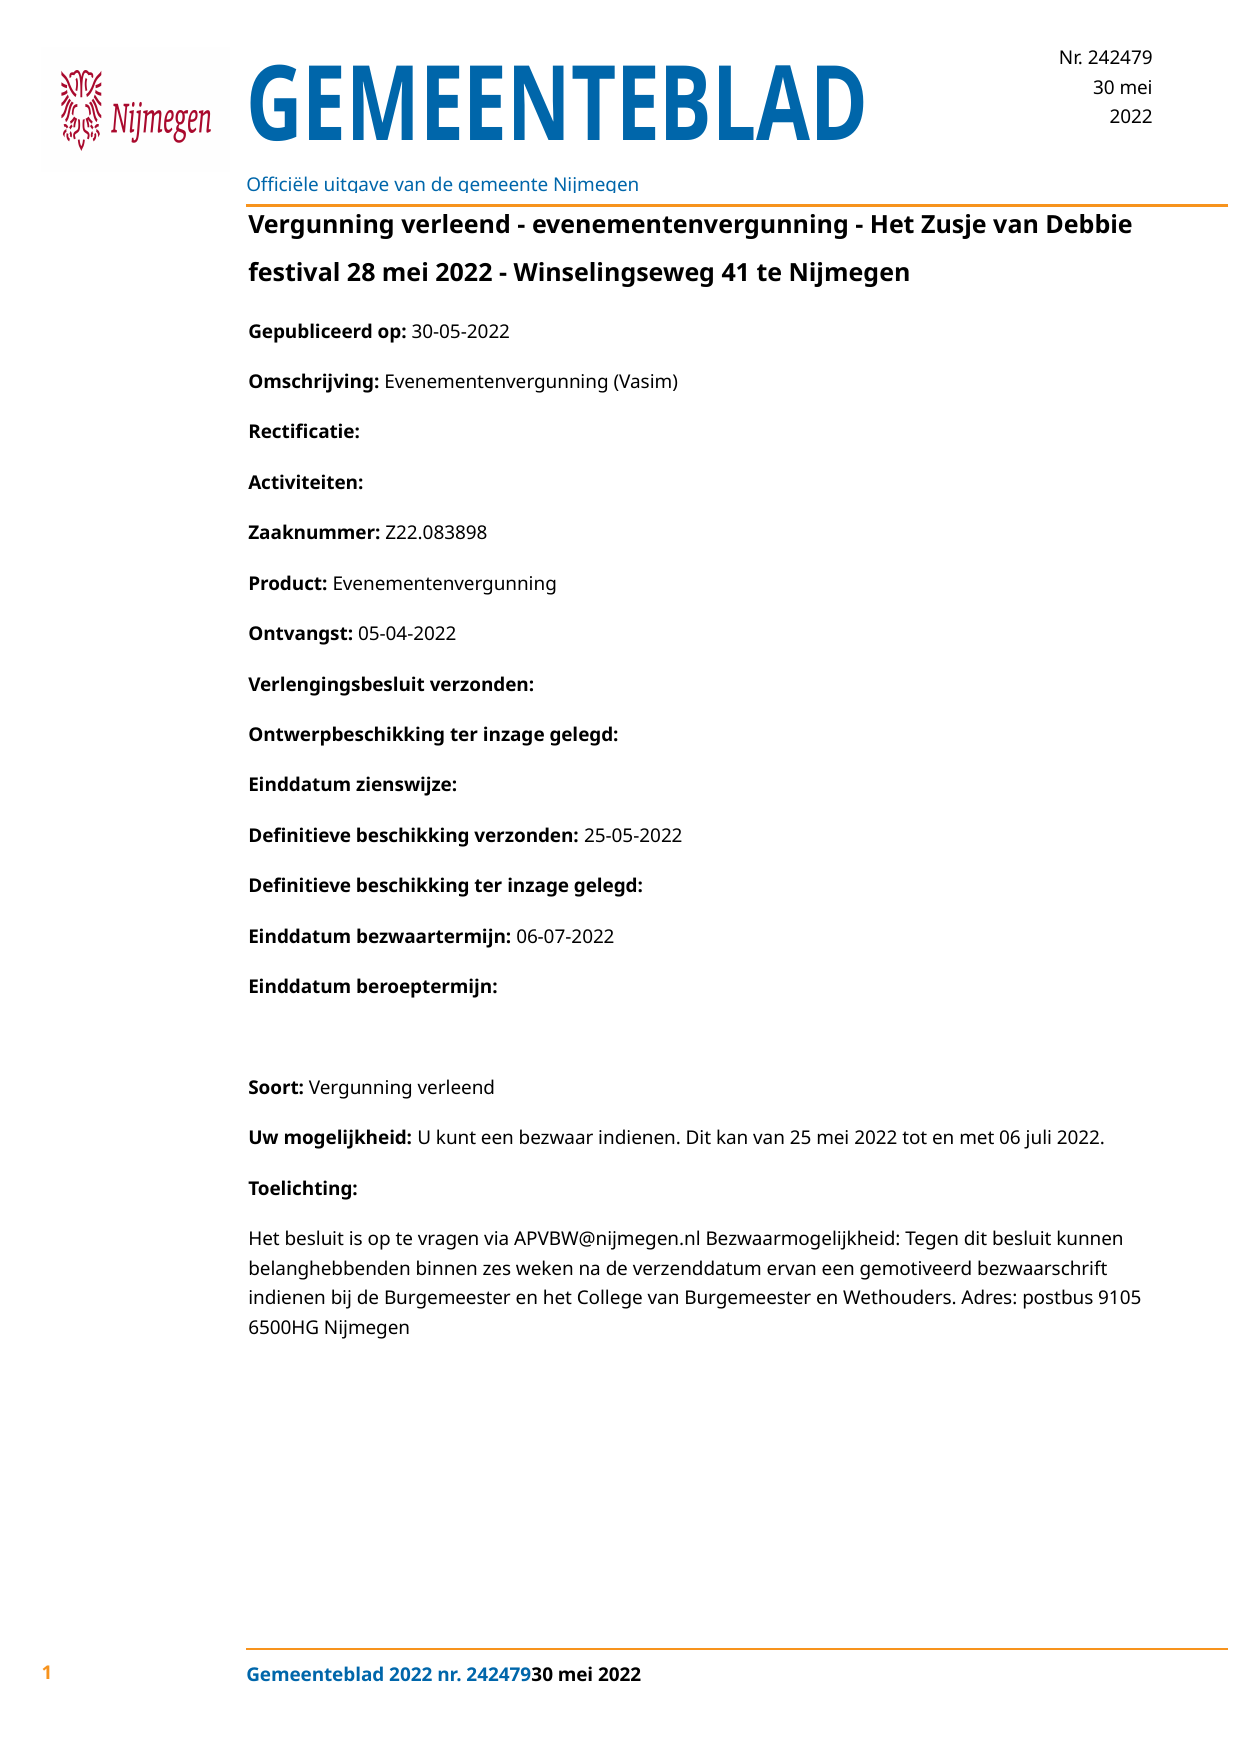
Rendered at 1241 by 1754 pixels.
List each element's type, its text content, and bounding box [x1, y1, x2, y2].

text Toelichting: [248, 1175, 1152, 1201]
text Definitieve beschikking verzonden: 25-05-2022 [248, 822, 1152, 848]
text Gepubliceerd op: 30-05-2022 [248, 318, 1152, 344]
text Ontwerpbeschikking ter inzage gelegd: [248, 721, 1152, 747]
text Ontvangst: 05-04-2022 [248, 620, 1152, 646]
text Einddatum beroeptermijn: [248, 973, 1152, 999]
picture [41, 47, 231, 172]
text Definitieve beschikking ter inzage gelegd: [248, 872, 1152, 898]
text Einddatum zienswijze: [248, 772, 1152, 797]
text Product: Evenementenvergunning [248, 570, 1152, 596]
text Het besluit is op te vragen via APVBW@nijmegen.nl Bezwaarmogelijkheid: Tegen dit besluit kunnen belanghebbenden binnen zes weken na de verzenddatum ervan een gemotiveerd bezwaarschrift indienen bij de Burgemeester en het College van Burgemeester en Wethouders. Adres: postbus 9105 6500HG Nijmegen [248, 1225, 1152, 1340]
text Uw mogelijkheid: U kunt een bezwaar indienen. Dit kan van 25 mei 2022 tot en met 06 juli 2022. [248, 1124, 1152, 1150]
text Einddatum bezwaartermijn: 06-07-2022 [248, 923, 1152, 949]
text Omschrijving: Evenementenvergunning (Vasim) [248, 368, 1152, 394]
text Soort: Vergunning verleend [248, 1074, 1152, 1100]
text Verlengingsbesluit verzonden: [248, 671, 1152, 697]
text Vergunning verleend - evenementenvergunning - Het Zusje van Debbie festival 28 mei 2022 - Winselingseweg 41 te Nijmegen [248, 207, 1152, 288]
text Rectificatie: [248, 419, 1152, 444]
text Zaaknummer: Z22.083898 [248, 519, 1152, 545]
text Activiteiten: [248, 469, 1152, 495]
